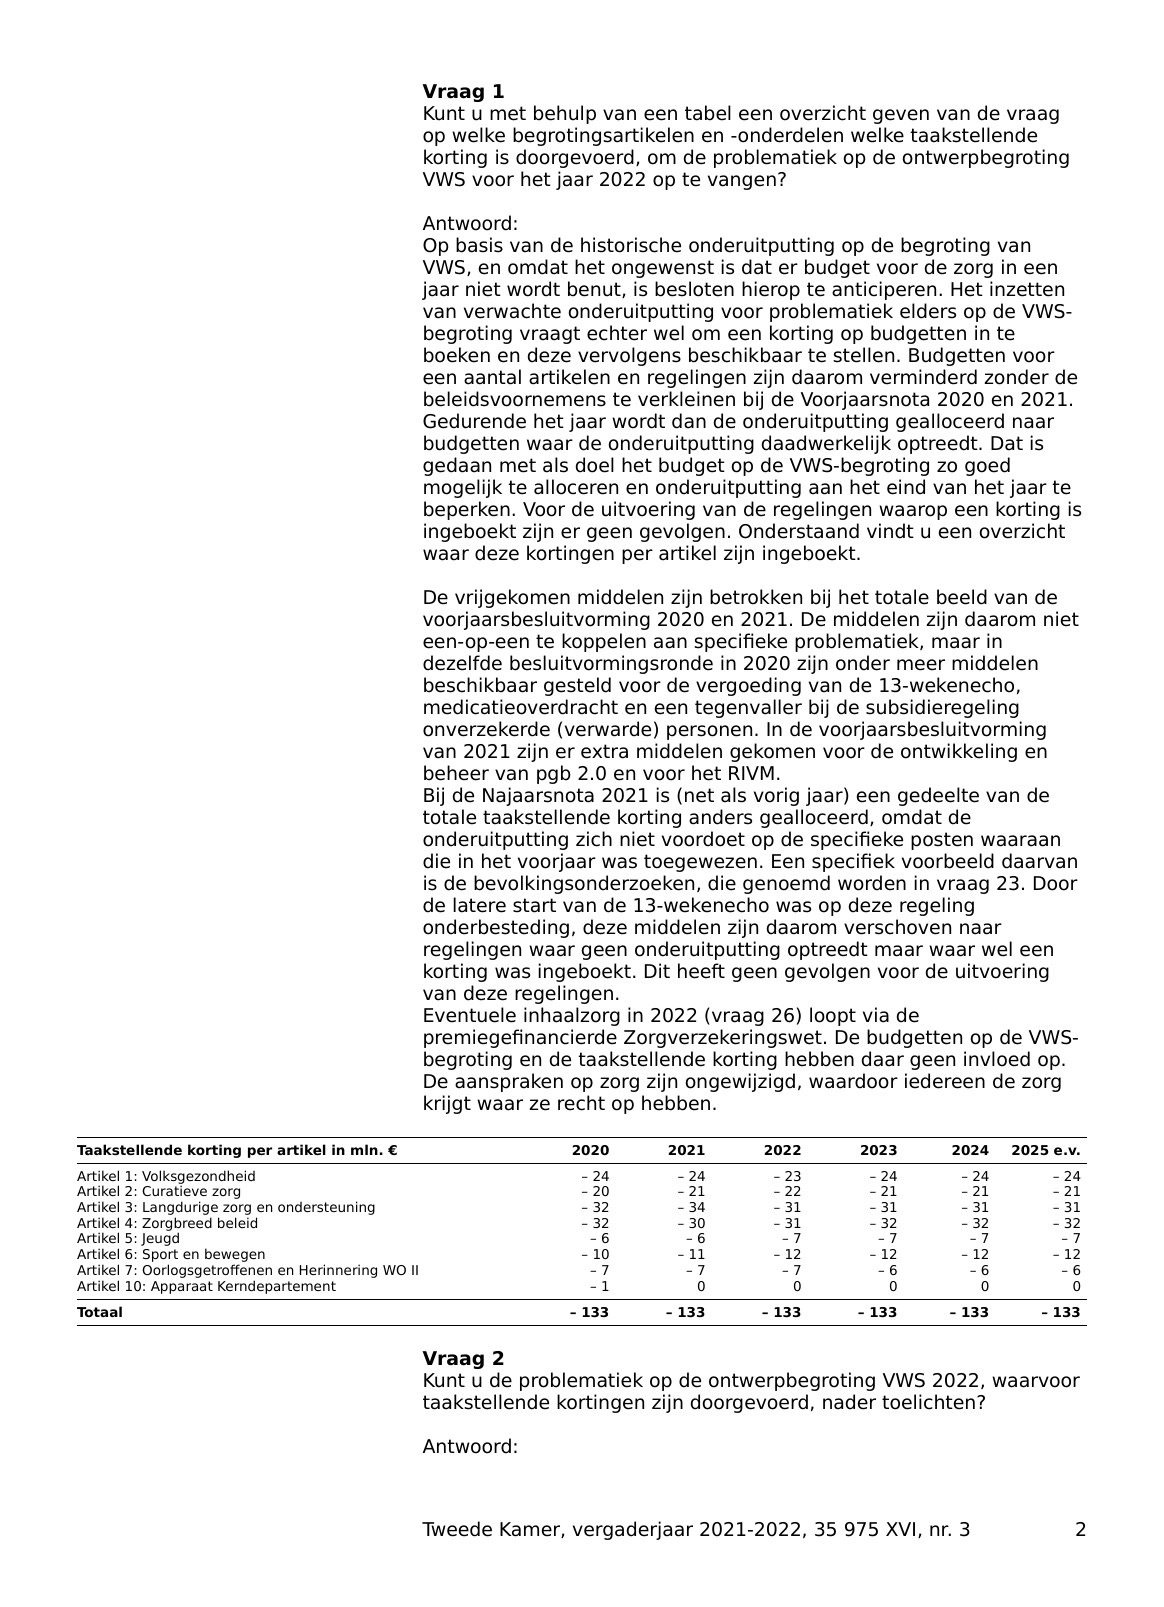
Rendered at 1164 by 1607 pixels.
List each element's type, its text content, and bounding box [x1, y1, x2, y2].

text Antwoord: [422, 1436, 1087, 1458]
table_cell – 12 [995, 1247, 1087, 1263]
table_header 2020 [519, 1138, 615, 1163]
text Eventuele inhaalzorg in 2022 (vraag 26) loopt via de premiegefinancierde Zorgverzekeringswet. De budgetten op de VWS-begroting en de taakstellende korting hebben daar geen invloed op. De aanspraken op zorg zijn ongewijzigd, waardoor iedereen de zorg krijgt waar ze recht op hebben. [422, 1005, 1087, 1115]
table_header 2022 [711, 1138, 807, 1163]
table_cell – 24 [615, 1164, 711, 1184]
table_cell – 24 [807, 1164, 903, 1184]
table_cell – 7 [807, 1231, 903, 1247]
text Kunt u de problematiek op de ontwerpbegroting VWS 2022, waarvoor taakstellende kortingen zijn doorgevoerd, nader toelichten? [422, 1370, 1087, 1414]
table_cell Artikel 10: Apparaat Kerndepartement [77, 1279, 519, 1299]
table_cell – 32 [519, 1200, 615, 1216]
table_cell Totaal [77, 1300, 519, 1325]
table_cell – 133 [711, 1300, 807, 1325]
table_cell Artikel 6: Sport en bewegen [77, 1247, 519, 1263]
table_header 2023 [807, 1138, 903, 1163]
table_cell – 22 [711, 1184, 807, 1200]
text Vraag 1 [422, 81, 1087, 103]
table_cell – 7 [995, 1231, 1087, 1247]
text Antwoord: [422, 213, 1087, 235]
table_cell Artikel 1: Volksgezondheid [77, 1164, 519, 1184]
table_cell – 7 [615, 1263, 711, 1278]
table_cell – 133 [903, 1300, 995, 1325]
table_cell – 31 [711, 1200, 807, 1216]
table_cell – 31 [807, 1200, 903, 1216]
table_cell Artikel 7: Oorlogsgetroffenen en Herinnering WO II [77, 1263, 519, 1278]
table_cell – 6 [615, 1231, 711, 1247]
text Bij de Najaarsnota 2021 is (net als vorig jaar) een gedeelte van de totale taakstellende korting anders gealloceerd, omdat de onderuitputting zich niet voordoet op de specifieke posten waaraan die in het voorjaar was toegewezen. Een specifiek voorbeeld daarvan is de bevolkingsonderzoeken, die genoemd worden in vraag 23. Door de latere start van de 13-wekenecho was op deze regeling onderbesteding, deze middelen zijn daarom verschoven naar regelingen waar geen onderuitputting optreedt maar waar wel een korting was ingeboekt. Dit heeft geen gevolgen voor de uitvoering van deze regelingen. [422, 785, 1087, 1005]
table_cell Artikel 5: Jeugd [77, 1231, 519, 1247]
table_cell – 21 [807, 1184, 903, 1200]
table_cell 0 [807, 1279, 903, 1299]
table_cell – 6 [903, 1263, 995, 1278]
table_cell Artikel 3: Langdurige zorg en ondersteuning [77, 1200, 519, 1216]
table_cell – 12 [807, 1247, 903, 1263]
table_cell – 23 [711, 1164, 807, 1184]
text Vraag 2 [422, 1348, 1087, 1370]
table_cell – 12 [711, 1247, 807, 1263]
table_cell 0 [995, 1279, 1087, 1299]
table_cell – 24 [519, 1164, 615, 1184]
table_header 2024 [903, 1138, 995, 1163]
table_cell 0 [903, 1279, 995, 1299]
table_cell – 32 [807, 1216, 903, 1231]
table_cell – 21 [615, 1184, 711, 1200]
table_cell – 31 [995, 1200, 1087, 1216]
table_cell – 133 [807, 1300, 903, 1325]
table_cell – 7 [711, 1231, 807, 1247]
table_cell – 6 [807, 1263, 903, 1278]
table_cell 0 [615, 1279, 711, 1299]
table_header 2025 e.v. [995, 1138, 1087, 1163]
table_cell – 34 [615, 1200, 711, 1216]
table_cell – 21 [903, 1184, 995, 1200]
table_cell Artikel 4: Zorgbreed beleid [77, 1216, 519, 1231]
table_cell – 10 [519, 1247, 615, 1263]
table_cell – 7 [519, 1263, 615, 1278]
table_cell – 133 [519, 1300, 615, 1325]
table_cell – 7 [711, 1263, 807, 1278]
table_header 2021 [615, 1138, 711, 1163]
table_cell – 32 [995, 1216, 1087, 1231]
table_cell – 24 [995, 1164, 1087, 1184]
table_cell 0 [711, 1279, 807, 1299]
table_header Taakstellende korting per artikel in mln. € [77, 1138, 519, 1163]
table_cell – 30 [615, 1216, 711, 1231]
table_cell – 31 [711, 1216, 807, 1231]
table_cell – 6 [519, 1231, 615, 1247]
text De vrijgekomen middelen zijn betrokken bij het totale beeld van de voorjaarsbesluitvorming 2020 en 2021. De middelen zijn daarom niet een-op-een te koppelen aan specifieke problematiek, maar in dezelfde besluitvormingsronde in 2020 zijn onder meer middelen beschikbaar gesteld voor de vergoeding van de 13-wekenecho, medicatieoverdracht en een tegenvaller bij de subsidieregeling onverzekerde (verwarde) personen. In de voorjaarsbesluitvorming van 2021 zijn er extra middelen gekomen voor de ontwikkeling en beheer van pgb 2.0 en voor het RIVM. [422, 587, 1087, 785]
text Op basis van de historische onderuitputting op de begroting van VWS, en omdat het ongewenst is dat er budget voor de zorg in een jaar niet wordt benut, is besloten hierop te anticiperen. Het inzetten van verwachte onderuitputting voor problematiek elders op de VWS-begroting vraagt echter wel om een korting op budgetten in te boeken en deze vervolgens beschikbaar te stellen. Budgetten voor een aantal artikelen en regelingen zijn daarom verminderd zonder de beleidsvoornemens te verkleinen bij de Voorjaarsnota 2020 en 2021. Gedurende het jaar wordt dan de onderuitputting gealloceerd naar budgetten waar de onderuitputting daadwerkelijk optreedt. Dat is gedaan met als doel het budget op de VWS-begroting zo goed mogelijk te alloceren en onderuitputting aan het eind van het jaar te beperken. Voor de uitvoering van de regelingen waarop een korting is ingeboekt zijn er geen gevolgen. Onderstaand vindt u een overzicht waar deze kortingen per artikel zijn ingeboekt. [422, 235, 1087, 565]
table_cell – 21 [995, 1184, 1087, 1200]
text Kunt u met behulp van een tabel een overzicht geven van de vraag op welke begrotingsartikelen en -onderdelen welke taakstellende korting is doorgevoerd, om de problematiek op de ontwerpbegroting VWS voor het jaar 2022 op te vangen? [422, 103, 1087, 191]
table_cell – 133 [995, 1300, 1087, 1325]
table_cell – 11 [615, 1247, 711, 1263]
table_cell – 32 [903, 1216, 995, 1231]
table_cell – 31 [903, 1200, 995, 1216]
table_cell – 133 [615, 1300, 711, 1325]
table_cell – 12 [903, 1247, 995, 1263]
table_cell – 1 [519, 1279, 615, 1299]
table_cell – 6 [995, 1263, 1087, 1278]
table_cell – 7 [903, 1231, 995, 1247]
table_cell – 20 [519, 1184, 615, 1200]
table_cell – 32 [519, 1216, 615, 1231]
table_cell Artikel 2: Curatieve zorg [77, 1184, 519, 1200]
table_cell – 24 [903, 1164, 995, 1184]
